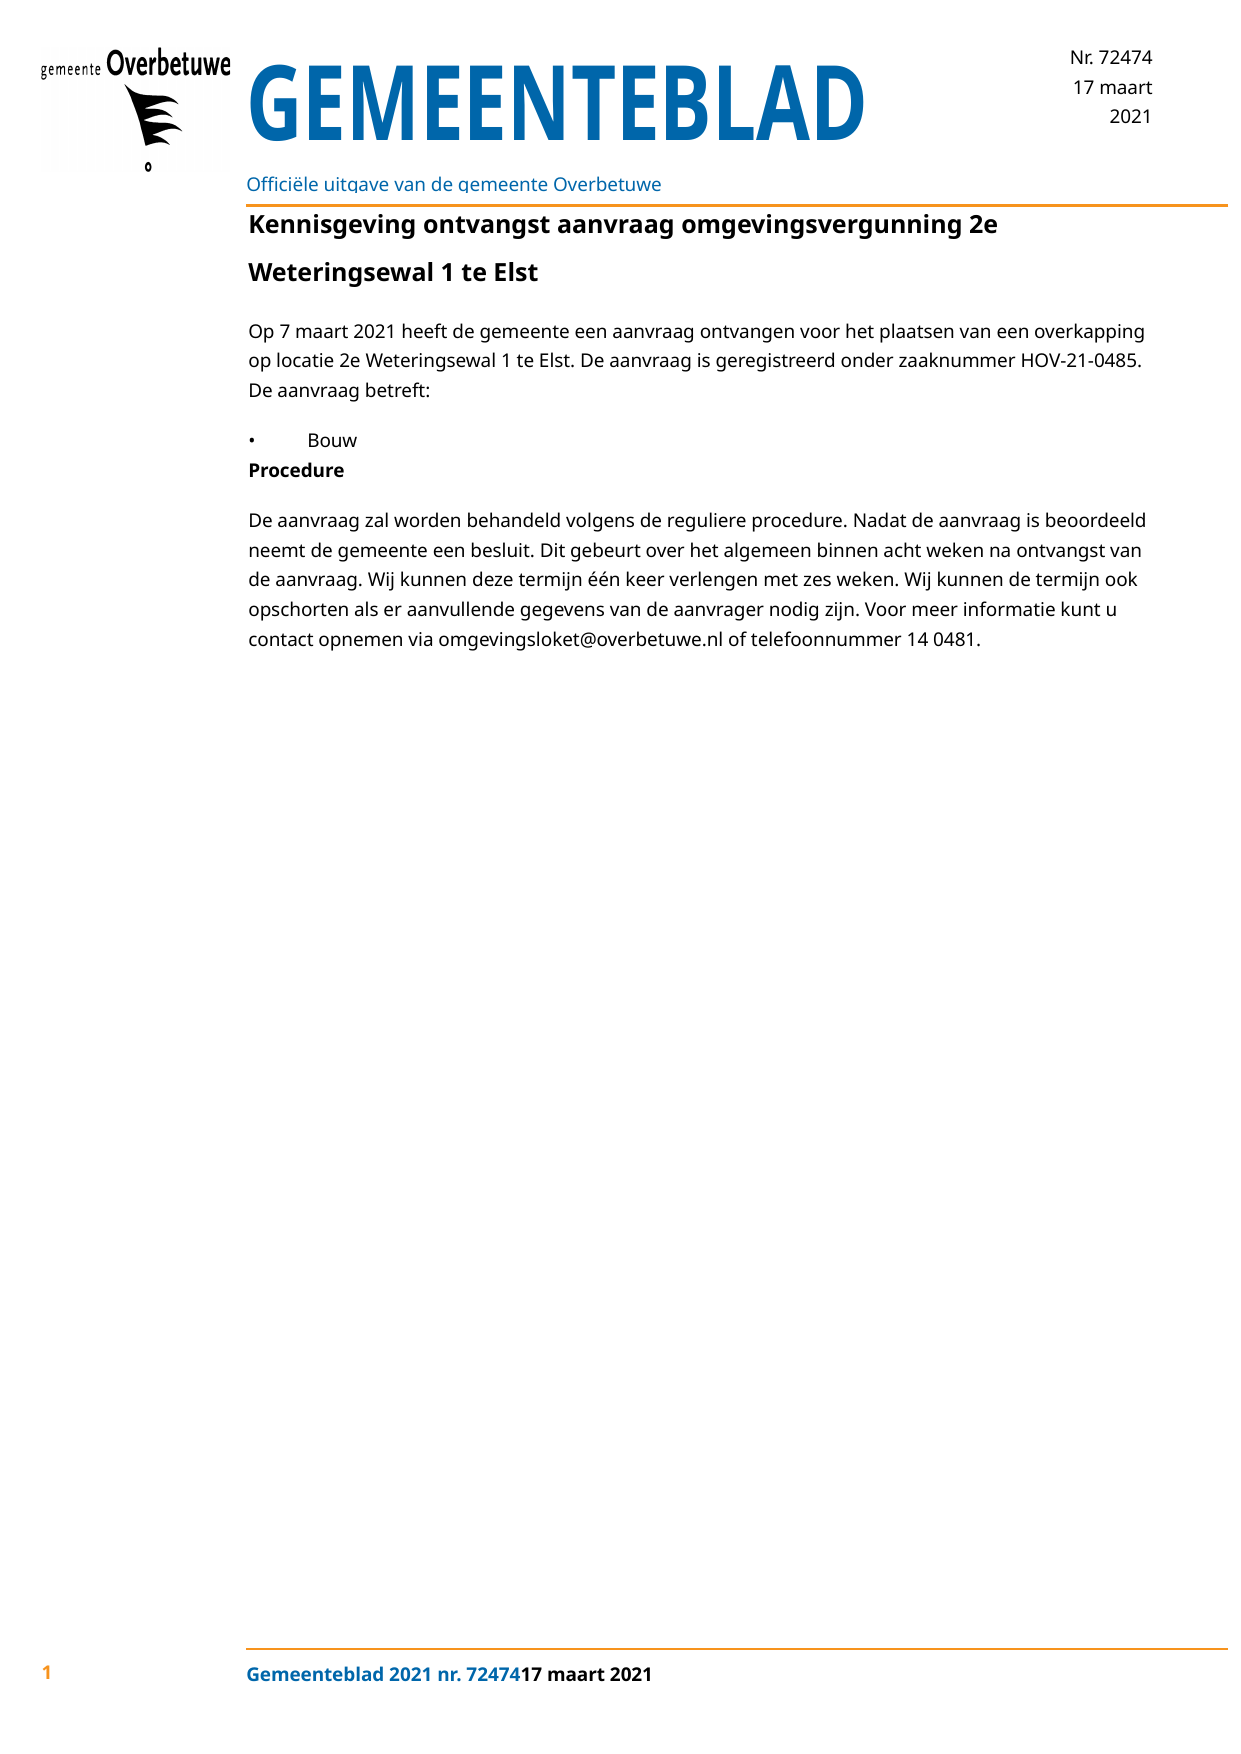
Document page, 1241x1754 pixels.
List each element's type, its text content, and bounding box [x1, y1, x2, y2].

text Kennisgeving ontvangst aanvraag omgevingsvergunning 2e Weteringsewal 1 te Elst [248, 207, 1152, 288]
text Procedure [248, 457, 1152, 483]
list Bouw [248, 427, 1152, 453]
picture [41, 47, 231, 172]
text De aanvraag zal worden behandeld volgens de reguliere procedure. Nadat de aanvraag is beoordeeld neemt de gemeente een besluit. Dit gebeurt over het algemeen binnen acht weken na ontvangst van de aanvraag. Wij kunnen deze termijn één keer verlengen met zes weken. Wij kunnen de termijn ook opschorten als er aanvullende gegevens van de aanvrager nodig zijn. Voor meer informatie kunt u contact opnemen via omgevingsloket@overbetuwe.nl of telefoonnummer 14 0481. [248, 507, 1152, 652]
text Op 7 maart 2021 heeft de gemeente een aanvraag ontvangen voor het plaatsen van een overkapping op locatie 2e Weteringsewal 1 te Elst. De aanvraag is geregistreerd onder zaaknummer HOV-21-0485. De aanvraag betreft: [248, 318, 1152, 403]
